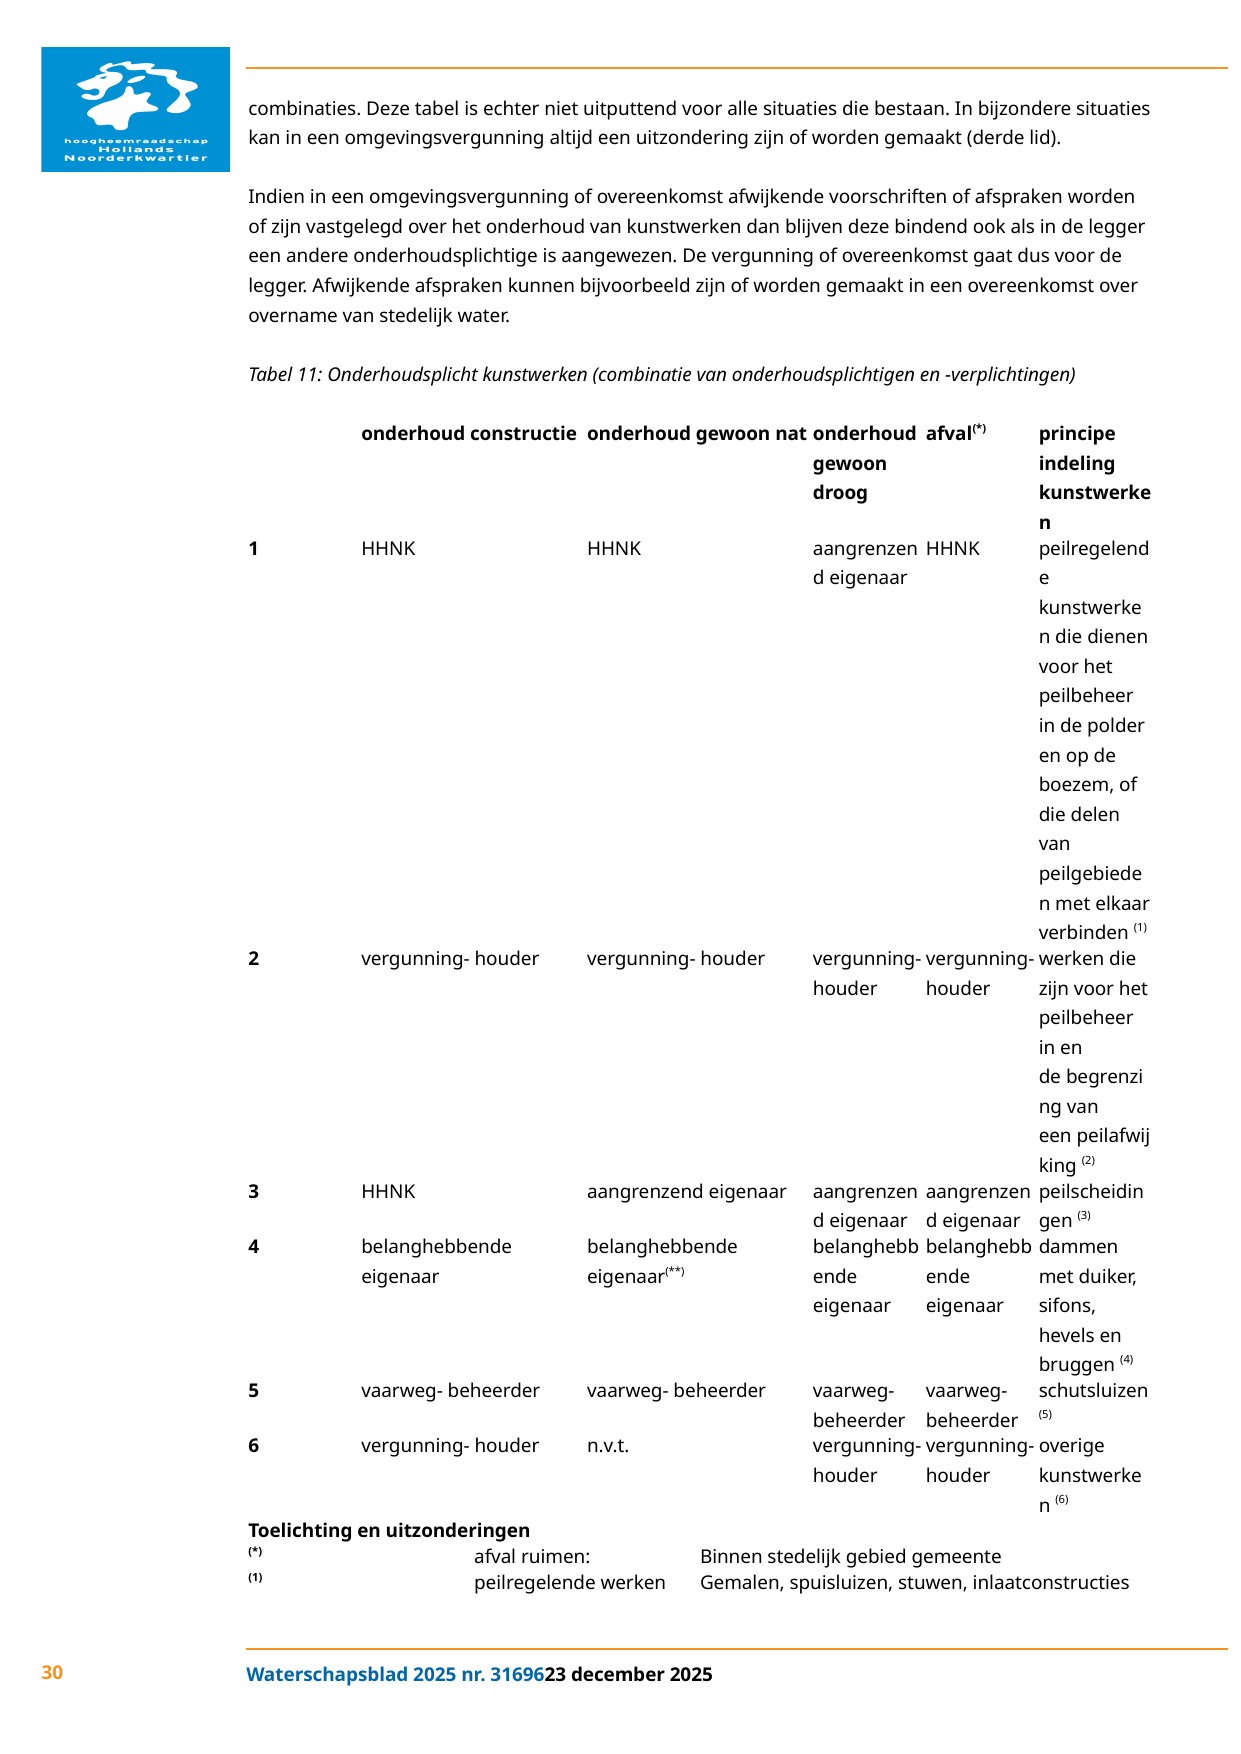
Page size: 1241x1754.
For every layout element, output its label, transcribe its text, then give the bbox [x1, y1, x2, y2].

picture [118, 62, 197, 112]
table_cell vaarweg- beheerder [813, 1377, 926, 1433]
table_cell werken die zijn voor het peilbeheer in en de begrenzing van een peilafwijking (2) [1039, 945, 1152, 1178]
table_cell (*) [248, 1543, 474, 1569]
table_cell vergunning- houder [361, 1433, 587, 1517]
table_cell vergunning- houder [813, 1433, 926, 1517]
table_cell vergunning- houder [813, 945, 926, 1178]
table_cell schutsluizen (5) [1039, 1377, 1152, 1433]
table_cell 4 [248, 1233, 361, 1377]
table_cell 6 [248, 1433, 361, 1517]
table_cell belanghebbende eigenaar [926, 1233, 1038, 1377]
table_cell vergunning- houder [926, 1433, 1038, 1517]
table_cell vaarweg- beheerder [926, 1377, 1038, 1433]
table_cell afval ruimen: [474, 1543, 700, 1569]
table_cell belanghebbende eigenaar [813, 1233, 926, 1377]
table_header [248, 420, 361, 535]
table_cell peilregelende werken [474, 1569, 700, 1595]
table_header principe indeling kunstwerken [1039, 420, 1152, 535]
table_cell 5 [248, 1377, 361, 1433]
table_cell 3 [248, 1178, 361, 1233]
table_cell aangrenzend eigenaar [813, 535, 926, 945]
table_cell HHNK [587, 535, 813, 945]
table_header onderhoud gewoon nat [587, 420, 813, 535]
table_header onderhoud gewoon droog [813, 420, 926, 535]
table_cell Binnen stedelijk gebied gemeente [700, 1543, 1152, 1569]
table_header afval(*) [926, 420, 1038, 535]
text combinaties. Deze tabel is echter niet uitputtend voor alle situaties die bestaan. In bijzondere situaties kan in een omgevingsvergunning altijd een uitzondering zijn of worden gemaakt (derde lid). [248, 95, 1152, 150]
table_cell belanghebbende eigenaar [361, 1233, 587, 1377]
table_cell Toelichting en uitzonderingen [248, 1518, 1152, 1543]
table_cell n.v.t. [587, 1433, 813, 1517]
table_cell vergunning- houder [926, 945, 1038, 1178]
table_cell belanghebbende eigenaar(**) [587, 1233, 813, 1377]
table_cell 1 [248, 535, 361, 945]
table_cell aangrenzend eigenaar [926, 1178, 1038, 1233]
table_cell vergunning- houder [361, 945, 587, 1178]
text Tabel 11: Onderhoudsplicht kunstwerken (combinatie van onderhoudsplichtigen en -verplichtingen) [248, 361, 1152, 387]
table_header onderhoud constructie [361, 420, 587, 535]
table_cell 2 [248, 945, 361, 1178]
table_cell aangrenzend eigenaar [813, 1178, 926, 1233]
table_cell peilregelende kunstwerken die dienen voor het peilbeheer in de polder en op de boezem, of die delen van peilgebieden met elkaar verbinden (1) [1039, 535, 1152, 945]
picture [78, 64, 122, 99]
table_cell vergunning- houder [587, 945, 813, 1178]
table_cell vaarweg- beheerder [587, 1377, 813, 1433]
table_cell (1) [248, 1569, 474, 1595]
text Indien in een omgevingsvergunning of overeenkomst afwijkende voorschriften of afspraken worden of zijn vastgelegd over het onderhoud van kunstwerken dan blijven deze bindend ook als in de legger een andere onderhoudsplichtige is aangewezen. De vergunning of overeenkomst gaat dus voor de legger. Afwijkende afspraken kunnen bijvoorbeeld zijn of worden gemaakt in een overeenkomst over overname van stedelijk water. [248, 183, 1152, 328]
table_cell overige kunstwerken (6) [1039, 1433, 1152, 1517]
table_cell dammen met duiker, sifons, hevels en bruggen (4) [1039, 1233, 1152, 1377]
table_cell HHNK [926, 535, 1038, 945]
picture [88, 87, 157, 130]
table_cell peilscheidingen (3) [1039, 1178, 1152, 1233]
table_cell vaarweg- beheerder [361, 1377, 587, 1433]
table_cell aangrenzend eigenaar [587, 1178, 813, 1233]
table_cell HHNK [361, 535, 587, 945]
table_cell HHNK [361, 1178, 587, 1233]
table_cell Gemalen, spuisluizen, stuwen, inlaatconstructies [700, 1569, 1152, 1595]
picture [129, 76, 144, 82]
